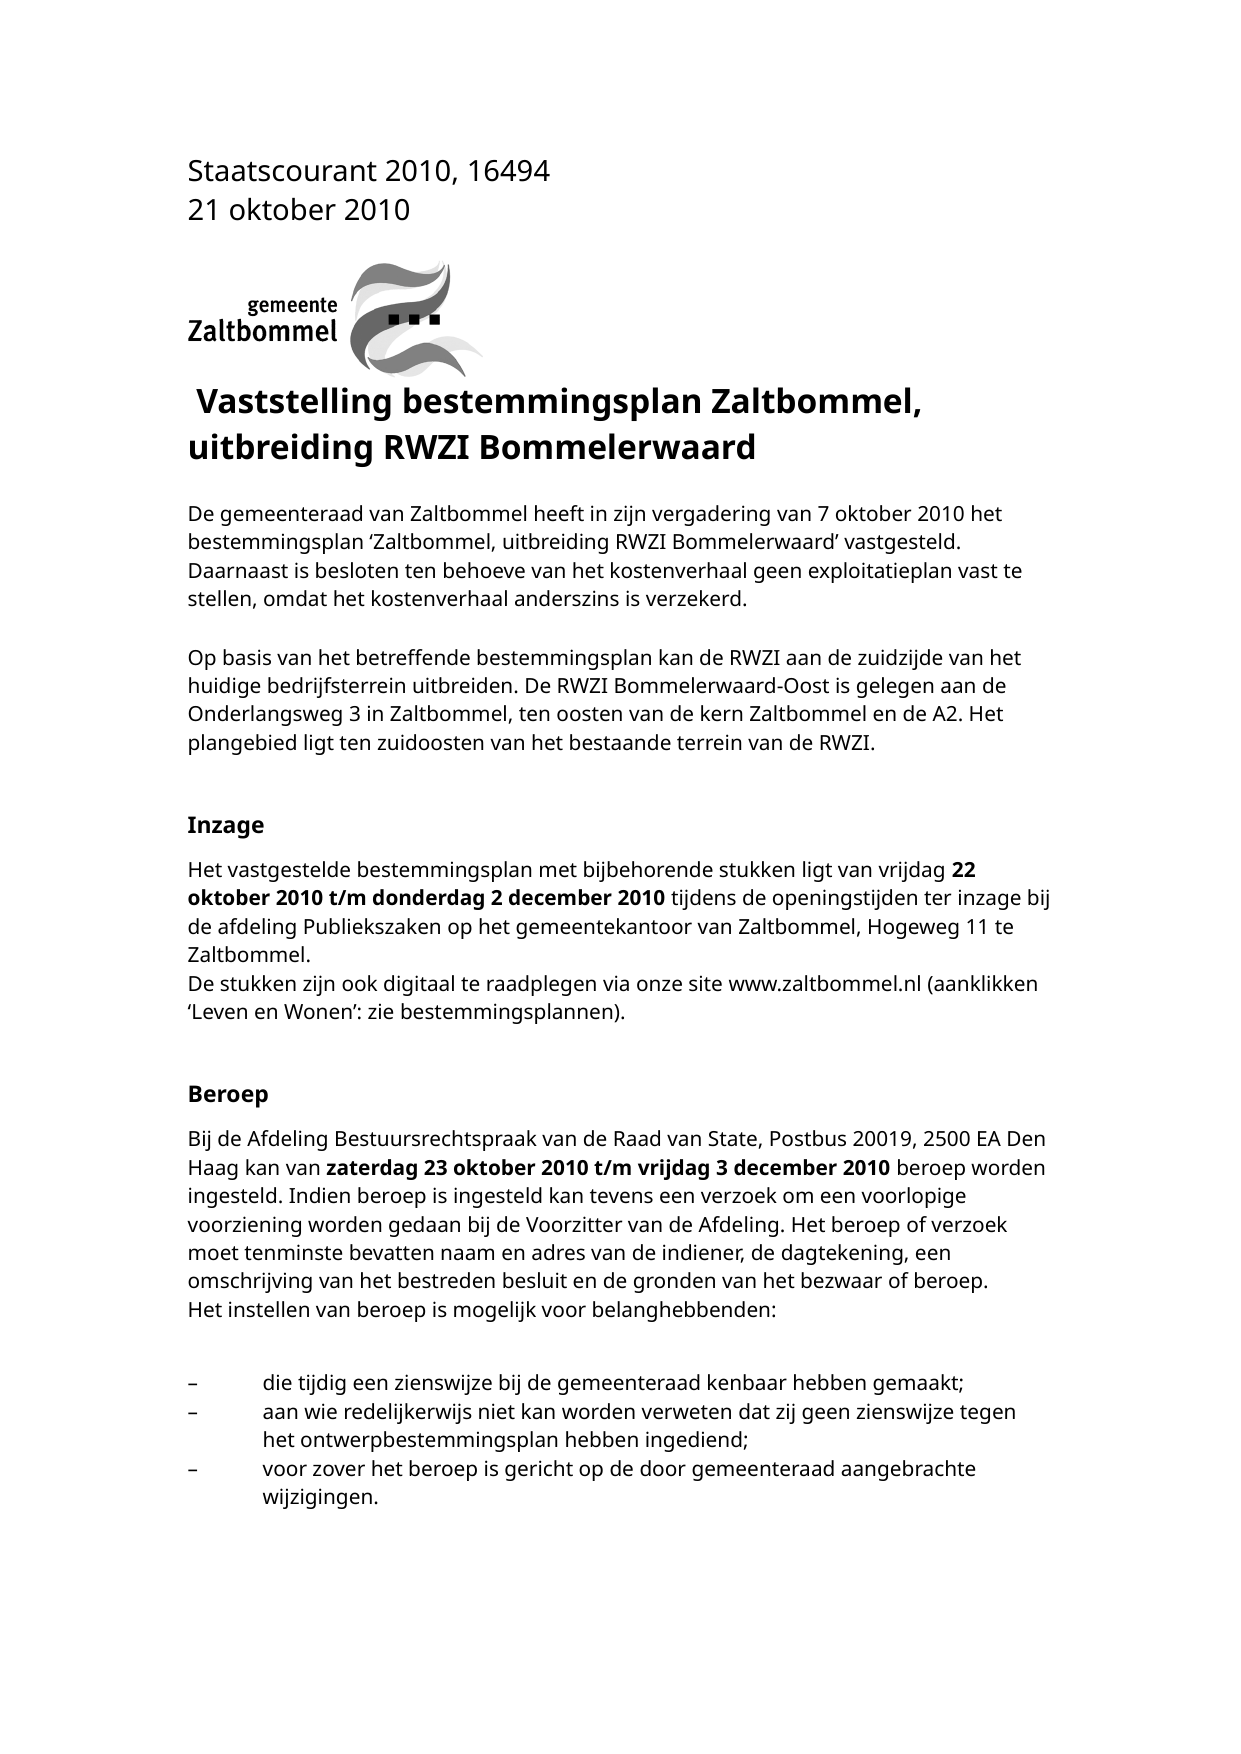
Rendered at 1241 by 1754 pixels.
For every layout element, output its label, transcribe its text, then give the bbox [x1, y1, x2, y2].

picture [187, 258, 484, 378]
text Op basis van het betreffende bestemmingsplan kan de RWZI aan de zuidzijde van het huidige bedrijfsterrein uitbreiden. De RWZI Bommelerwaard-Oost is gelegen aan de Onderlangsweg 3 in Zaltbommel, ten oosten van de kern Zaltbommel en de A2. Het plangebied ligt ten zuidoosten van het bestaande terrein van de RWZI. [187, 643, 1053, 756]
subtitle Vaststelling bestemmingsplan Zaltbommel, uitbreiding RWZI Bommelerwaard [187, 271, 1053, 469]
text De stukken zijn ook digitaal te raadplegen via onze site www.zaltbommel.nl (aanklikken ‘Leven en Wonen’: zie bestemmingsplannen). [187, 969, 1053, 1026]
list aan wie redelijkerwijs niet kan worden verweten dat zij geen zienswijze tegen het ontwerpbestemmingsplan hebben ingediend; [187, 1397, 1053, 1454]
text Het vastgestelde bestemmingsplan met bijbehorende stukken ligt van vrijdag 22 oktober 2010 t/m donderdag 2 december 2010 tijdens de openingstijden ter inzage bij de afdeling Publiekszaken op het gemeentekantoor van Zaltbommel, Hogeweg 11 te Zaltbommel. [187, 855, 1053, 969]
list die tijdig een zienswijze bij de gemeenteraad kenbaar hebben gemaakt; [187, 1368, 1053, 1397]
text Staatscourant 2010, 16494 [187, 150, 1053, 190]
text 21 oktober 2010 [187, 190, 1053, 229]
list voor zover het beroep is gericht op de door gemeenteraad aangebrachte wijzigingen. [187, 1454, 1053, 1511]
text Het instellen van beroep is mogelijk voor belanghebbenden: [187, 1295, 1053, 1323]
text Bij de Afdeling Bestuursrechtspraak van de Raad van State, Postbus 20019, 2500 EA Den Haag kan van zaterdag 23 oktober 2010 t/m vrijdag 3 december 2010 beroep worden ingesteld. Indien beroep is ingesteld kan tevens een verzoek om een voorlopige voorziening worden gedaan bij de Voorzitter van de Afdeling. Het beroep of verzoek moet tenminste bevatten naam en adres van de indiener, de dagtekening, een omschrijving van het bestreden besluit en de gronden van het bezwaar of beroep. [187, 1124, 1053, 1295]
subtitle Inzage [187, 809, 1053, 840]
subtitle Beroep [187, 1078, 1053, 1109]
text De gemeenteraad van Zaltbommel heeft in zijn vergadering van 7 oktober 2010 het bestemmingsplan ‘Zaltbommel, uitbreiding RWZI Bommelerwaard’ vastgesteld. Daarnaast is besloten ten behoeve van het kostenverhaal geen exploitatieplan vast te stellen, omdat het kostenverhaal anderszins is verzekerd. [187, 499, 1053, 613]
